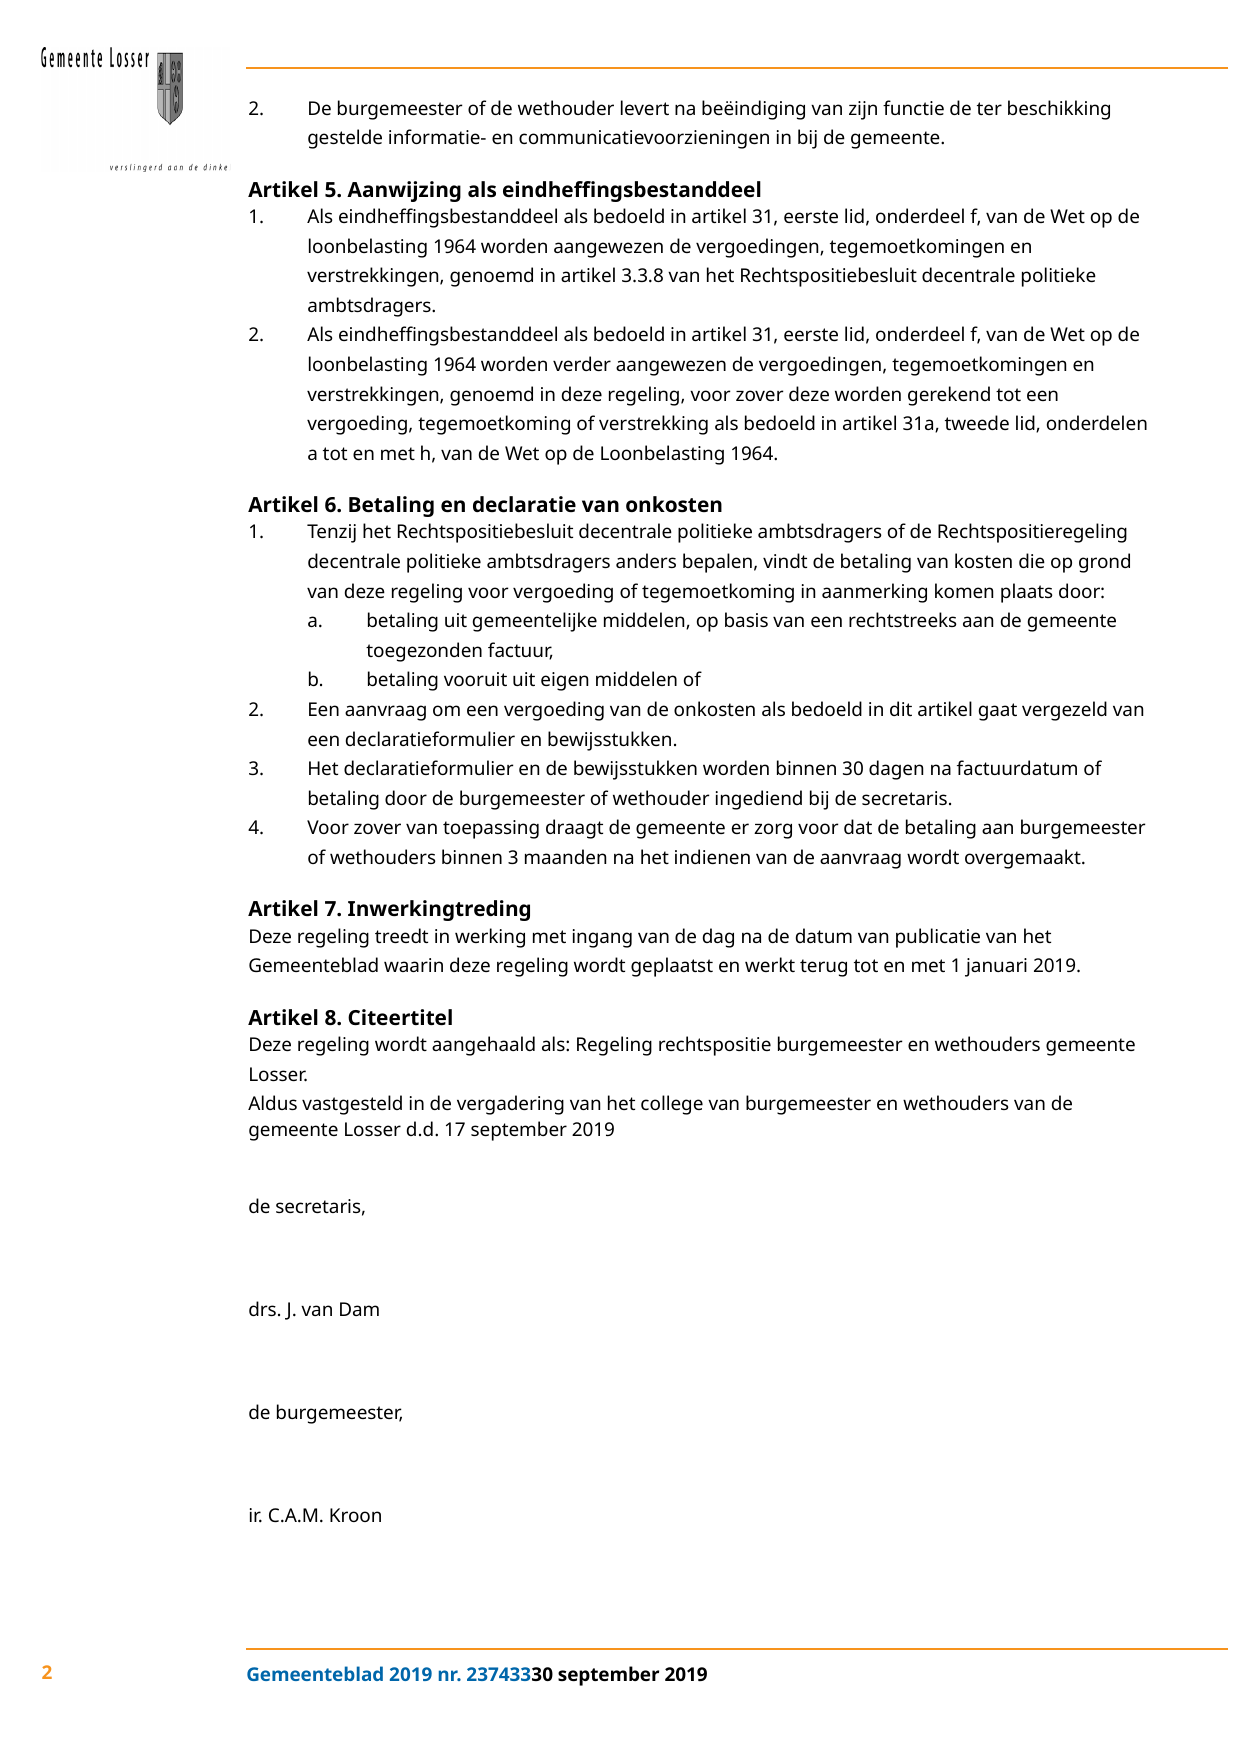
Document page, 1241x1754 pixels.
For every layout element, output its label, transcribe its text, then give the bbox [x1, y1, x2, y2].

text Aldus vastgesteld in de vergadering van het college van burgemeester en wethouders van de gemeente Losser d.d. 17 september 2019 [248, 1091, 1152, 1142]
text Artikel 5. Aanwijzing als eindheffingsbestanddeel [248, 175, 1152, 203]
list Een aanvraag om een vergoeding van de onkosten als bedoeld in dit artikel gaat vergezeld van een declaratieformulier en bewijsstukken. [248, 696, 1152, 752]
list Als eindheffingsbestanddeel als bedoeld in artikel 31, eerste lid, onderdeel f, van de Wet op de loonbelasting 1964 worden aangewezen de vergoedingen, tegemoetkomingen en verstrekkingen, genoemd in artikel 3.3.8 van het Rechtspositiebesluit decentrale politieke ambtsdragers. [248, 203, 1152, 318]
list Voor zover van toepassing draagt de gemeente er zorg voor dat de betaling aan burgemeester of wethouders binnen 3 maanden na het indienen van de aanvraag wordt overgemaakt. [248, 814, 1152, 870]
text Deze regeling wordt aangehaald als: Regeling rechtspositie burgemeester en wethouders gemeente Losser. [248, 1031, 1152, 1087]
list Als eindheffingsbestanddeel als bedoeld in artikel 31, eerste lid, onderdeel f, van de Wet op de loonbelasting 1964 worden verder aangewezen de vergoedingen, tegemoetkomingen en verstrekkingen, genoemd in deze regeling, voor zover deze worden gerekend tot een vergoeding, tegemoetkoming of verstrekking als bedoeld in artikel 31a, tweede lid, onderdelen a tot en met h, van de Wet op de Loonbelasting 1964. [248, 322, 1152, 466]
text Artikel 8. Citeertitel [248, 1003, 1152, 1031]
list Het declaratieformulier en de bewijsstukken worden binnen 30 dagen na factuurdatum of betaling door de burgemeester of wethouder ingediend bij de secretaris. [248, 755, 1152, 811]
list Tenzij het Rechtspositiebesluit decentrale politieke ambtsdragers of de Rechtspositieregeling decentrale politieke ambtsdragers anders bepalen, vindt de betaling van kosten die op grond van deze regeling voor vergoeding of tegemoetkoming in aanmerking komen plaats door: [248, 519, 1152, 604]
text de burgemeester, [248, 1399, 1152, 1425]
list betaling uit gemeentelijke middelen, op basis van een rechtstreeks aan de gemeente toegezonden factuur, [307, 607, 1152, 663]
list betaling vooruit uit eigen middelen of [307, 667, 1152, 692]
picture [41, 47, 231, 172]
list De burgemeester of de wethouder levert na beëindiging van zijn functie de ter beschikking gestelde informatie- en communicatievoorzieningen in bij de gemeente. [248, 95, 1152, 150]
text Artikel 6. Betaling en declaratie van onkosten [248, 490, 1152, 519]
text Artikel 7. Inwerkingtreding [248, 894, 1152, 923]
text drs. J. van Dam [248, 1296, 1152, 1322]
text de secretaris, [248, 1193, 1152, 1219]
text ir. C.A.M. Kroon [248, 1502, 1152, 1528]
text Deze regeling treedt in werking met ingang van de dag na de datum van publicatie van het Gemeenteblad waarin deze regeling wordt geplaatst en werkt terug tot en met 1 januari 2019. [248, 923, 1152, 978]
